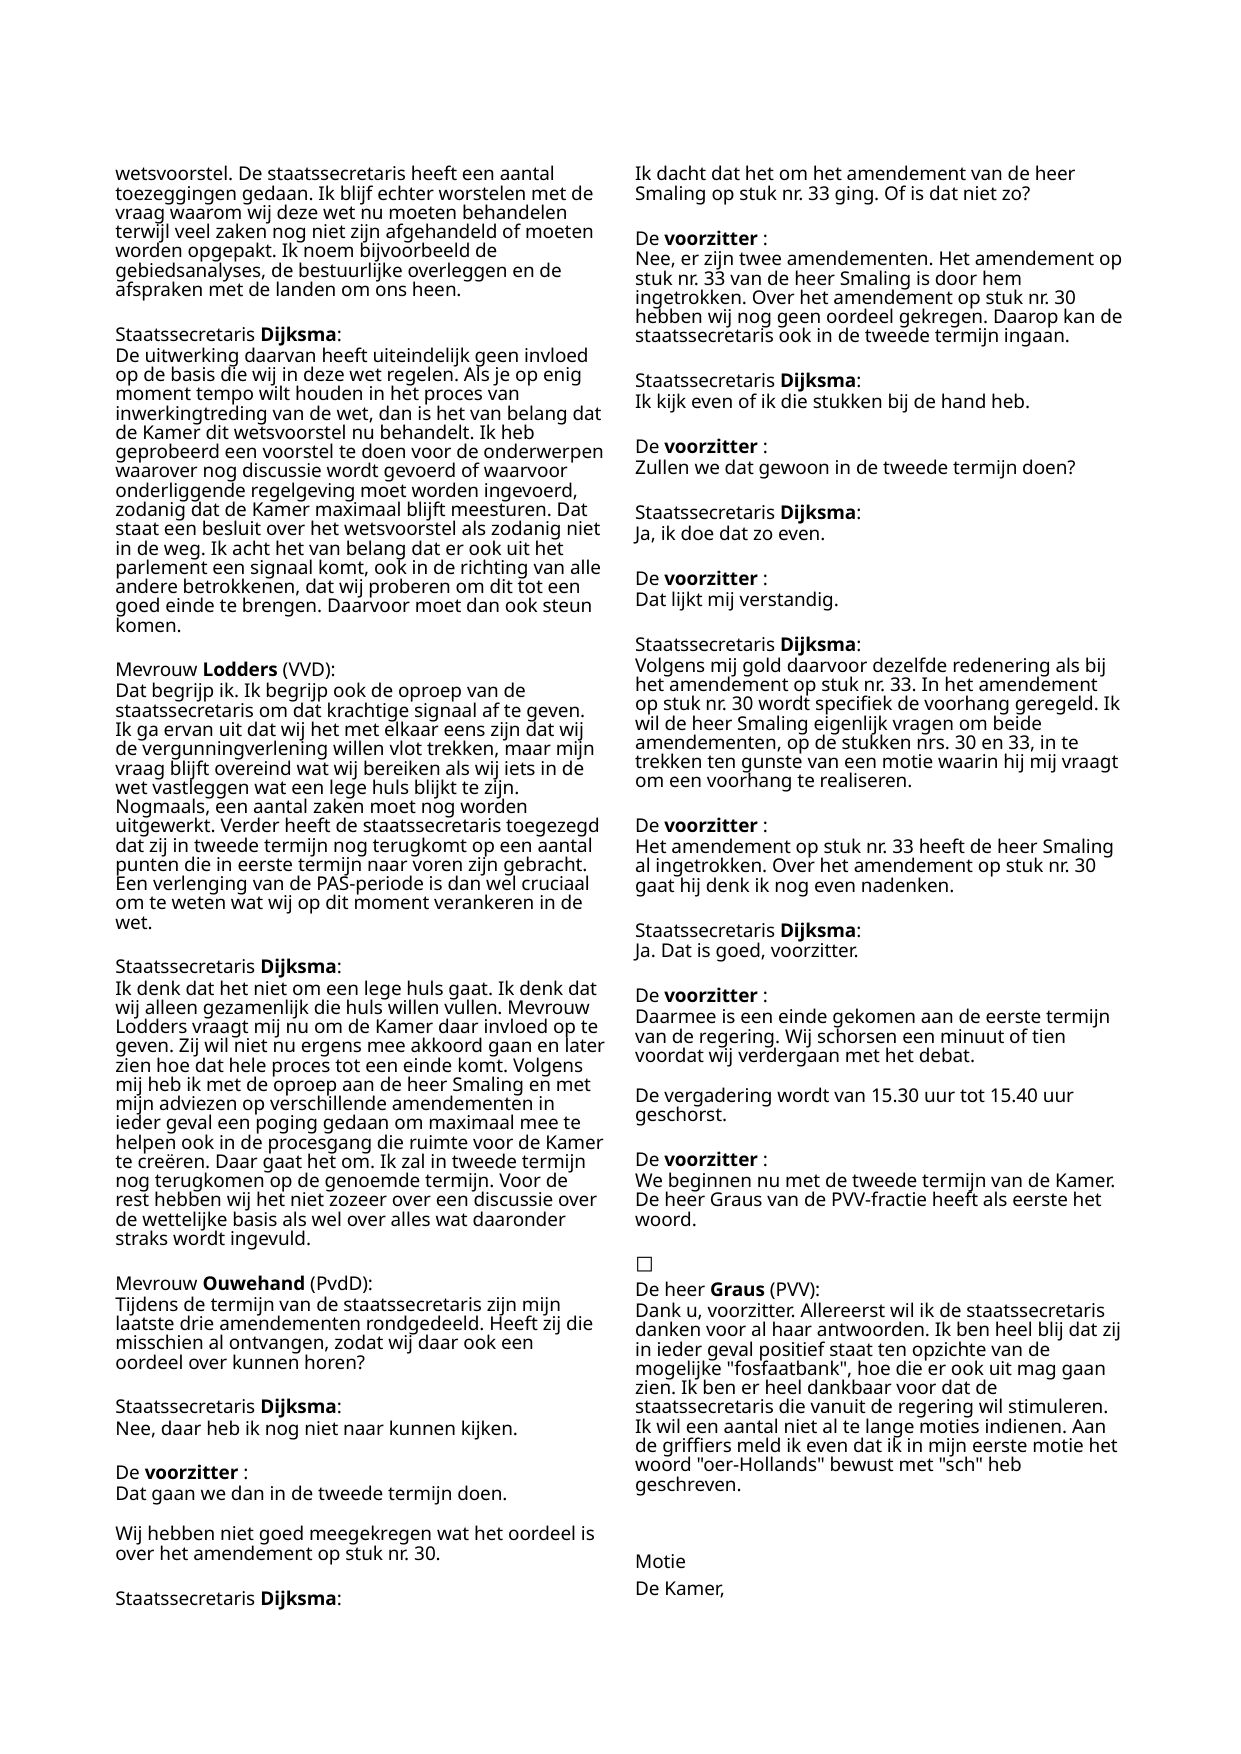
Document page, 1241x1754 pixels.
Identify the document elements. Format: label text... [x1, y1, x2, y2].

text Dank u, voorzitter. Allereerst wil ik de staatssecretaris danken voor al haar antwoorden. Ik ben heel blij dat zij in ieder geval positief staat ten opzichte van de mogelijke "fosfaatbank", hoe die er ook uit mag gaan zien. Ik ben er heel dankbaar voor dat de staatssecretaris die vanuit de regering wil stimuleren. Ik wil een aantal niet al te lange moties indienen. Aan de griffiers meld ik even dat ik in mijn eerste motie het woord "oer-Hollands" bewust met "sch" heb geschreven. [635, 1302, 1125, 1495]
text De voorzitter : [635, 1146, 1125, 1172]
text Dat begrijp ik. Ik begrijp ook de oproep van de staatssecretaris om dat krachtige signaal af te geven. Ik ga ervan uit dat wij het met elkaar eens zijn dat wij de vergunningverlening willen vlot trekken, maar mijn vraag blijft overeind wat wij bereiken als wij iets in de wet vastleggen wat een lege huls blijkt te zijn. Nogmaals, een aantal zaken moet nog worden uitgewerkt. Verder heeft de staatssecretaris toegezegd dat zij in tweede termijn nog terugkomt op een aantal punten die in eerste termijn naar voren zijn gebracht. Een verlenging van de PAS-periode is dan wel cruciaal om te weten wat wij op dit moment verankeren in de wet. [115, 682, 605, 933]
text De voorzitter : [635, 565, 1125, 591]
text wetsvoorstel. De staatssecretaris heeft een aantal toezeggingen gedaan. Ik blijf echter worstelen met de vraag waarom wij deze wet nu moeten behandelen terwijl veel zaken nog niet zijn afgehandeld of moeten worden opgepakt. Ik noem bijvoorbeeld de gebiedsanalyses, de bestuurlijke overleggen en de afspraken met de landen om ons heen. [115, 165, 605, 300]
text Ik denk dat het niet om een lege huls gaat. Ik denk dat wij alleen gezamenlijk die huls willen vullen. Mevrouw Lodders vraagt mij nu om de Kamer daar invloed op te geven. Zij wil niet nu ergens mee akkoord gaan en later zien hoe dat hele proces tot een einde komt. Volgens mij heb ik met de oproep aan de heer Smaling en met mijn adviezen op verschillende amendementen in ieder geval een poging gedaan om maximaal mee te helpen ook in de procesgang die ruimte voor de Kamer te creëren. Daar gaat het om. Ik zal in tweede termijn nog terugkomen op de genoemde termijn. Voor de rest hebben wij het niet zozeer over een discussie over de wettelijke basis als wel over alles wat daaronder straks wordt ingevuld. [115, 979, 605, 1249]
text Motie [635, 1548, 1125, 1574]
text De uitwerking daarvan heeft uiteindelijk geen invloed op de basis die wij in deze wet regelen. Als je op enig moment tempo wilt houden in het proces van inwerkingtreding van de wet, dan is het van belang dat de Kamer dit wetsvoorstel nu behandelt. Ik heb geprobeerd een voorstel te doen voor de onderwerpen waarover nog discussie wordt gevoerd of waarvoor onderliggende regelgeving moet worden ingevoerd, zodanig dat de Kamer maximaal blijft meesturen. Dat staat een besluit over het wetsvoorstel als zodanig niet in de weg. Ik acht het van belang dat er ook uit het parlement een signaal komt, ook in de richting van alle andere betrokkenen, dat wij proberen om dit tot een goed einde te brengen. Daarvoor moet dan ook steun komen. [115, 347, 605, 636]
text We beginnen nu met de tweede termijn van de Kamer. De heer Graus van de PVV-fractie heeft als eerste het woord. [635, 1172, 1125, 1230]
text De voorzitter : [635, 433, 1125, 459]
text Staatssecretaris Dijksma: [635, 631, 1125, 657]
text Daarmee is een einde gekomen aan de eerste termijn van de regering. Wij schorsen een minuut of tien voordat wij verdergaan met het debat. [635, 1008, 1125, 1066]
text Staatssecretaris Dijksma: [115, 954, 605, 979]
text Staatssecretaris Dijksma: [115, 1585, 605, 1610]
text Ik dacht dat het om het amendement van de heer Smaling op stuk nr. 33 ging. Of is dat niet zo? [635, 165, 1125, 204]
text De Kamer, [635, 1580, 1125, 1599]
text Nee, daar heb ik nog niet naar kunnen kijken. [115, 1419, 605, 1439]
text Het amendement op stuk nr. 33 heeft de heer Smaling al ingetrokken. Over het amendement op stuk nr. 30 gaat hij denk ik nog even nadenken. [635, 838, 1125, 896]
text Ja, ik doe dat zo even. [635, 525, 1125, 544]
text Staatssecretaris Dijksma: [635, 499, 1125, 525]
text ⬜ [635, 1251, 1125, 1276]
text Mevrouw Lodders (VVD): [115, 657, 605, 682]
text Mevrouw Ouwehand (PvdD): [115, 1270, 605, 1296]
text Staatssecretaris Dijksma: [635, 368, 1125, 393]
text Volgens mij gold daarvoor dezelfde redenering als bij het amendement op stuk nr. 33. In het amendement op stuk nr. 30 wordt specifiek de voorhang geregeld. Ik wil de heer Smaling eigenlijk vragen om beide amendementen, op de stukken nrs. 30 en 33, in te trekken ten gunste van een motie waarin hij mij vraagt om een voorhang te realiseren. [635, 657, 1125, 792]
text De voorzitter : [635, 983, 1125, 1008]
text Wij hebben niet goed meegekregen wat het oordeel is over het amendement op stuk nr. 30. [115, 1525, 605, 1564]
text Zullen we dat gewoon in de tweede termijn doen? [635, 459, 1125, 478]
text Staatssecretaris Dijksma: [115, 1394, 605, 1419]
text De voorzitter : [635, 812, 1125, 838]
text Ik kijk even of ik die stukken bij de hand heb. [635, 393, 1125, 413]
text De vergadering wordt van 15.30 uur tot 15.40 uur geschorst. [635, 1087, 1125, 1126]
text De voorzitter : [115, 1459, 605, 1485]
text Nee, er zijn twee amendementen. Het amendement op stuk nr. 33 van de heer Smaling is door hem ingetrokken. Over het amendement op stuk nr. 30 hebben wij nog geen oordeel gekregen. Daarop kan de staatssecretaris ook in de tweede termijn ingaan. [635, 250, 1125, 347]
text Staatssecretaris Dijksma: [635, 917, 1125, 942]
text Ja. Dat is goed, voorzitter. [635, 942, 1125, 962]
text Staatssecretaris Dijksma: [115, 321, 605, 347]
text De voorzitter : [635, 225, 1125, 250]
text Tijdens de termijn van de staatssecretaris zijn mijn laatste drie amendementen rondgedeeld. Heeft zij die misschien al ontvangen, zodat wij daar ook een oordeel over kunnen horen? [115, 1296, 605, 1373]
text Dat lijkt mij verstandig. [635, 591, 1125, 610]
text De heer Graus (PVV): [635, 1276, 1125, 1302]
text Dat gaan we dan in de tweede termijn doen. [115, 1485, 605, 1504]
